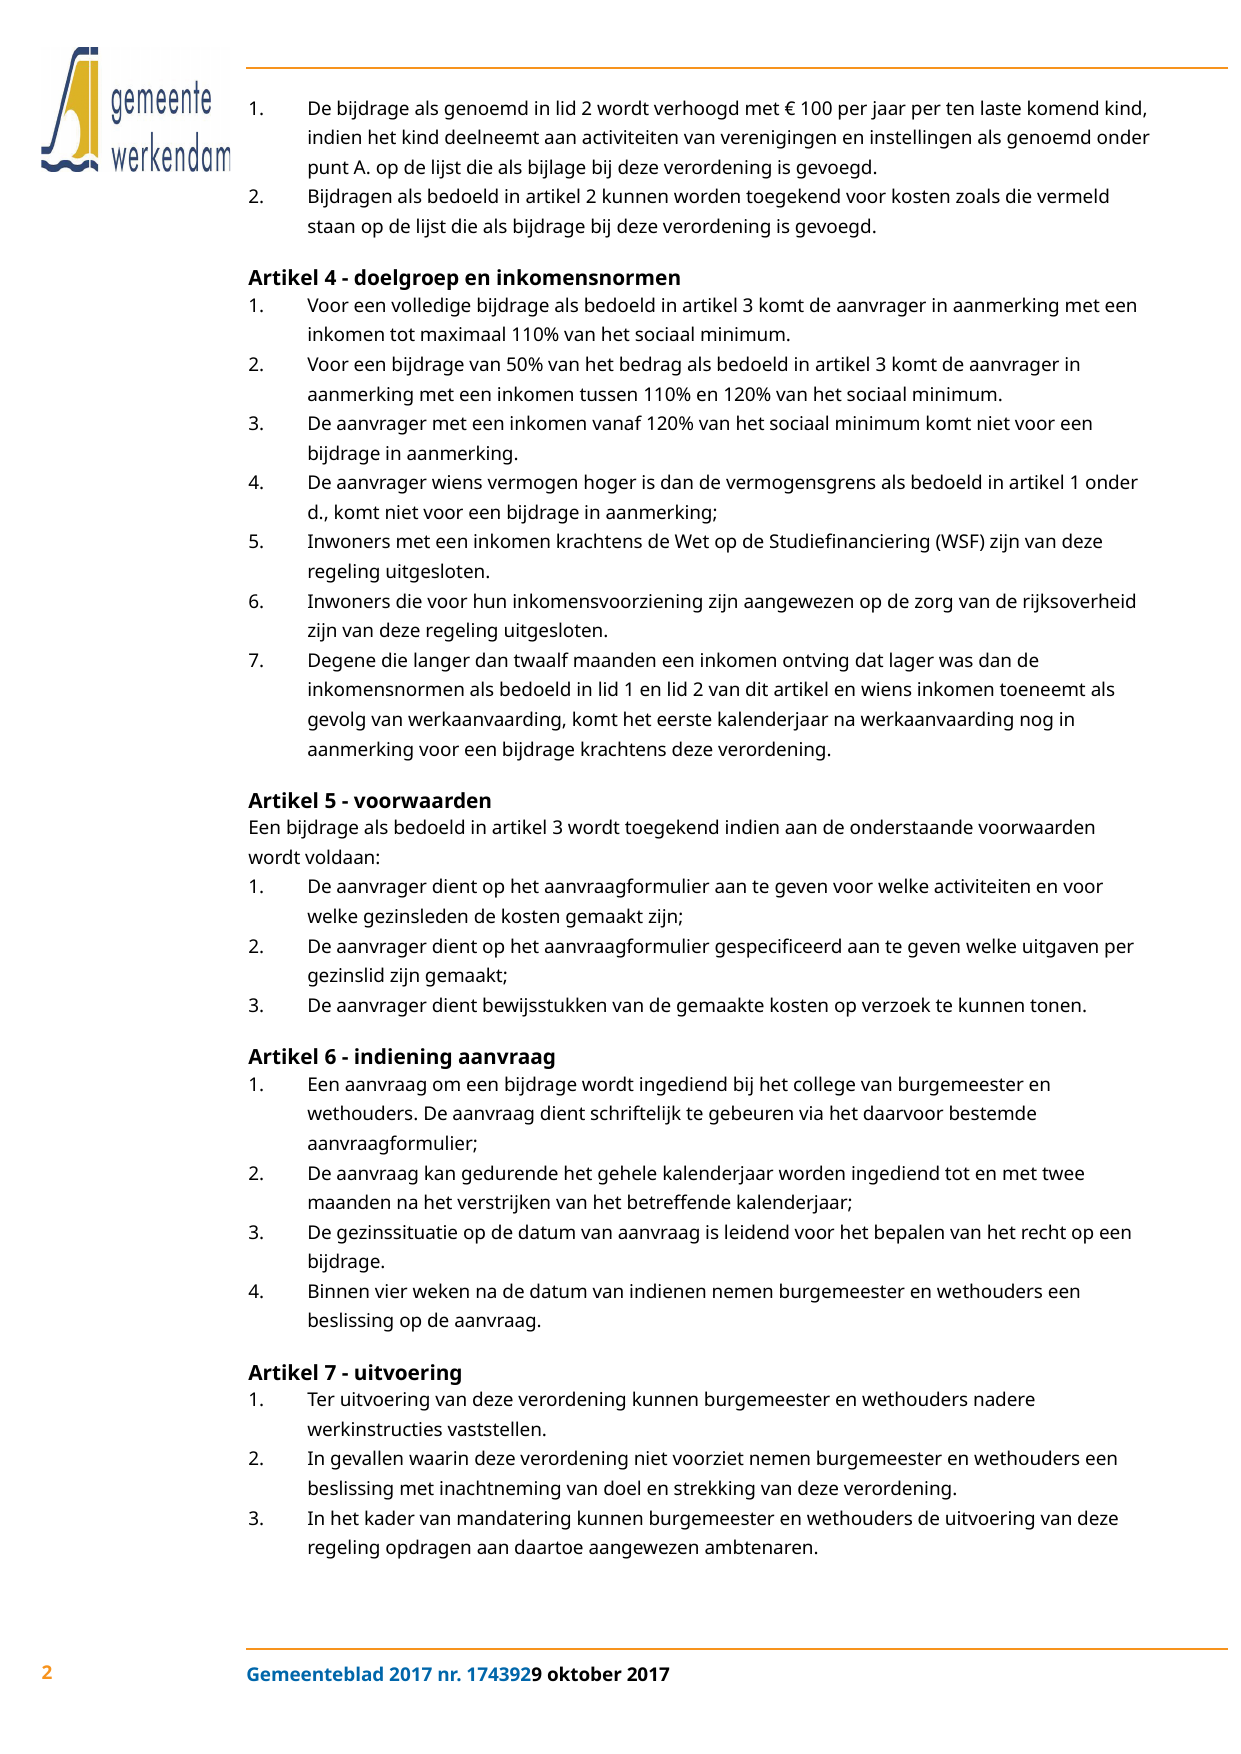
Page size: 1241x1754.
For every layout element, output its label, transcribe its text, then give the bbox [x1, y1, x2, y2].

list Bijdragen als bedoeld in artikel 2 kunnen worden toegekend voor kosten zoals die vermeld staan op de lijst die als bijdrage bij deze verordening is gevoegd. [248, 183, 1152, 239]
list In het kader van mandatering kunnen burgemeester en wethouders de uitvoering van deze regeling opdragen aan daartoe aangewezen ambtenaren. [248, 1505, 1152, 1560]
text Artikel 4 - doelgroep en inkomensnormen [248, 263, 1152, 292]
list Voor een volledige bijdrage als bedoeld in artikel 3 komt de aanvrager in aanmerking met een inkomen tot maximaal 110% van het sociaal minimum. [248, 292, 1152, 347]
list Ter uitvoering van deze verordening kunnen burgemeester en wethouders nadere werkinstructies vaststellen. [248, 1386, 1152, 1442]
text Een bijdrage als bedoeld in artikel 3 wordt toegekend indien aan de onderstaande voorwaarden wordt voldaan: [248, 814, 1152, 870]
text Artikel 5 - voorwaarden [248, 786, 1152, 814]
text Artikel 6 - indiening aanvraag [248, 1042, 1152, 1071]
list Degene die langer dan twaalf maanden een inkomen ontving dat lager was dan de inkomensnormen als bedoeld in lid 1 en lid 2 van dit artikel en wiens inkomen toeneemt als gevolg van werkaanvaarding, komt het eerste kalenderjaar na werkaanvaarding nog in aanmerking voor een bijdrage krachtens deze verordening. [248, 647, 1152, 761]
list In gevallen waarin deze verordening niet voorziet nemen burgemeester en wethouders een beslissing met inachtneming van doel en strekking van deze verordening. [248, 1446, 1152, 1501]
list De aanvrager met een inkomen vanaf 120% van het sociaal minimum komt niet voor een bijdrage in aanmerking. [248, 410, 1152, 466]
list De gezinssituatie op de datum van aanvraag is leidend voor het bepalen van het recht op een bijdrage. [248, 1219, 1152, 1274]
list De aanvraag kan gedurende het gehele kalenderjaar worden ingediend tot en met twee maanden na het verstrijken van het betreffende kalenderjaar; [248, 1160, 1152, 1215]
list Binnen vier weken na de datum van indienen nemen burgemeester en wethouders een beslissing op de aanvraag. [248, 1278, 1152, 1333]
list De aanvrager dient op het aanvraagformulier gespecificeerd aan te geven welke uitgaven per gezinslid zijn gemaakt; [248, 933, 1152, 988]
list Een aanvraag om een bijdrage wordt ingediend bij het college van burgemeester en wethouders. De aanvraag dient schriftelijk te gebeuren via het daarvoor bestemde aanvraagformulier; [248, 1071, 1152, 1156]
list Inwoners met een inkomen krachtens de Wet op de Studiefinanciering (WSF) zijn van deze regeling uitgesloten. [248, 529, 1152, 584]
list De aanvrager dient op het aanvraagformulier aan te geven voor welke activiteiten en voor welke gezinsleden de kosten gemaakt zijn; [248, 874, 1152, 929]
picture [41, 47, 231, 172]
list Voor een bijdrage van 50% van het bedrag als bedoeld in artikel 3 komt de aanvrager in aanmerking met een inkomen tussen 110% en 120% van het sociaal minimum. [248, 351, 1152, 406]
list Inwoners die voor hun inkomensvoorziening zijn aangewezen op de zorg van de rijksoverheid zijn van deze regeling uitgesloten. [248, 588, 1152, 643]
list De aanvrager dient bewijsstukken van de gemaakte kosten op verzoek te kunnen tonen. [248, 992, 1152, 1018]
list De aanvrager wiens vermogen hoger is dan de vermogensgrens als bedoeld in artikel 1 onder d., komt niet voor een bijdrage in aanmerking; [248, 469, 1152, 525]
list De bijdrage als genoemd in lid 2 wordt verhoogd met € 100 per jaar per ten laste komend kind, indien het kind deelneemt aan activiteiten van verenigingen en instellingen als genoemd onder punt A. op de lijst die als bijlage bij deze verordening is gevoegd. [248, 95, 1152, 180]
text Artikel 7 - uitvoering [248, 1358, 1152, 1386]
